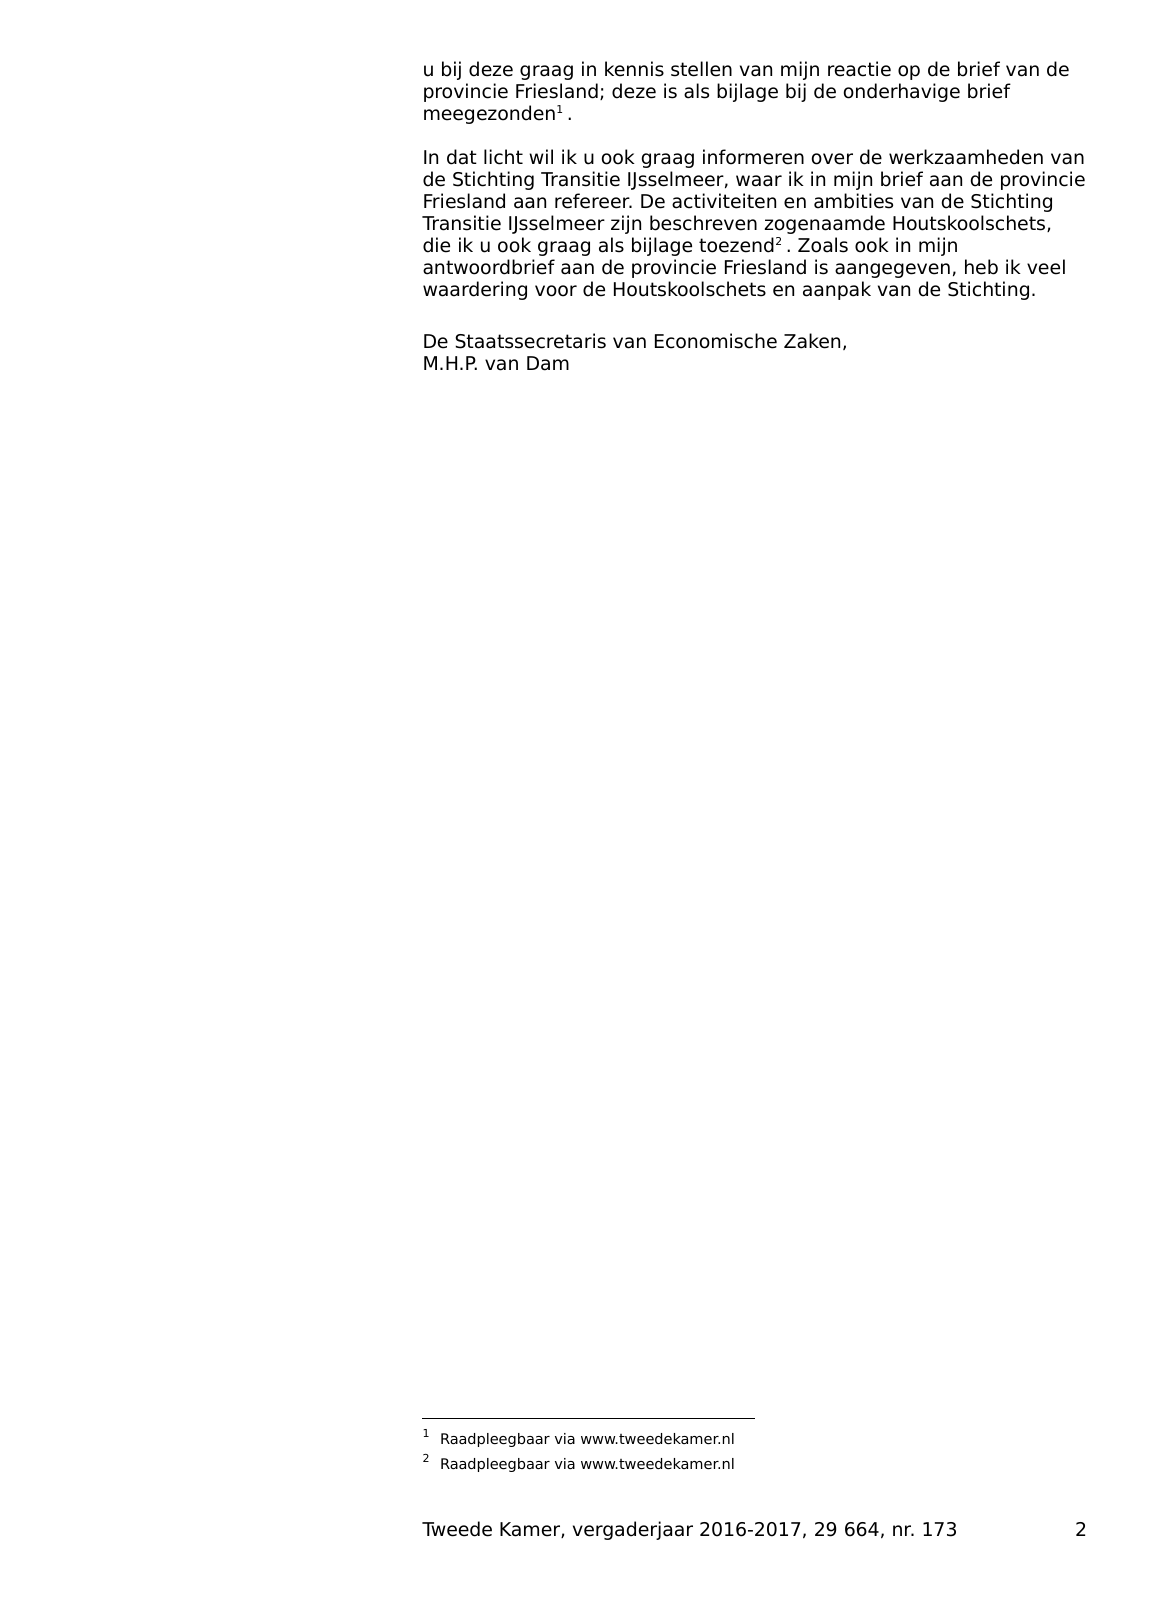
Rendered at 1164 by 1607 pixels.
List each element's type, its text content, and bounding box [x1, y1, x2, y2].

text Raadpleegbaar via www.tweedekamer.nl [422, 1452, 1087, 1474]
text Raadpleegbaar via www.tweedekamer.nl [422, 1427, 1087, 1449]
text u bij deze graag in kennis stellen van mijn reactie op de brief van de provincie Friesland; deze is als bijlage bij de onderhavige brief meegezonden. [422, 59, 1087, 125]
text In dat licht wil ik u ook graag informeren over de werkzaamheden van de Stichting Transitie IJsselmeer, waar ik in mijn brief aan de provincie Friesland aan refereer. De activiteiten en ambities van de Stichting Transitie IJsselmeer zijn beschreven zogenaamde Houtskoolschets, die ik u ook graag als bijlage toezend. Zoals ook in mijn antwoordbrief aan de provincie Friesland is aangegeven, heb ik veel waardering voor de Houtskoolschets en aanpak van de Stichting. [422, 147, 1087, 301]
text De Staatssecretaris van Economische Zaken, M.H.P. van Dam [422, 331, 1087, 375]
